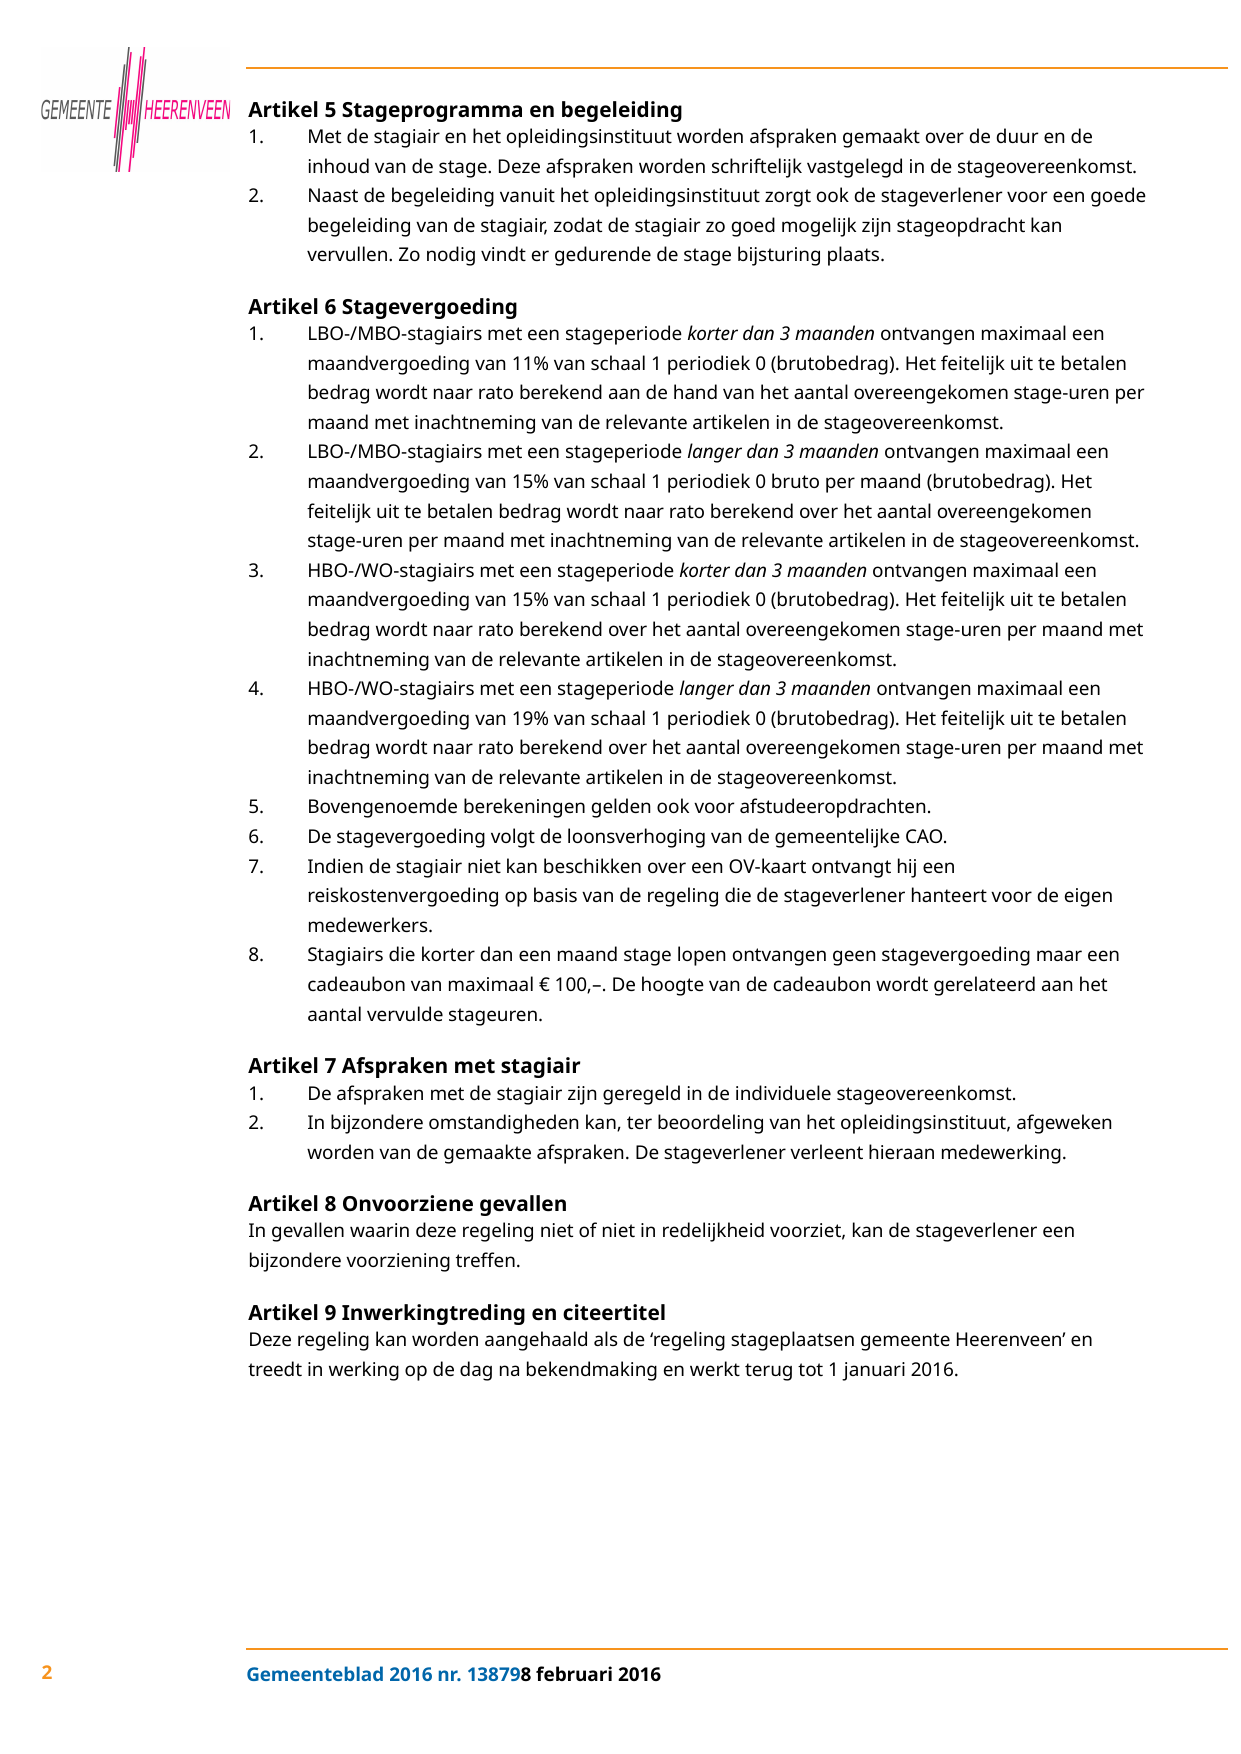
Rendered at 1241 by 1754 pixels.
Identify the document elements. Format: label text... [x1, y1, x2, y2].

list De afspraken met de stagiair zijn geregeld in de individuele stageovereenkomst. [248, 1080, 1152, 1105]
list Indien de stagiair niet kan beschikken over een OV-kaart ontvangt hij een reiskostenvergoeding op basis van de regeling die de stageverlener hanteert voor de eigen medewerkers. [248, 853, 1152, 938]
list In bijzondere omstandigheden kan, ter beoordeling van het opleidingsinstituut, afgeweken worden van de gemaakte afspraken. De stageverlener verleent hieraan medewerking. [248, 1109, 1152, 1164]
list HBO-/WO-stagiairs met een stageperiode langer dan 3 maanden ontvangen maximaal een maandvergoeding van 19% van schaal 1 periodiek 0 (brutobedrag). Het feitelijk uit te betalen bedrag wordt naar rato berekend over het aantal overeengekomen stage-uren per maand met inachtneming van de relevante artikelen in de stageovereenkomst. [248, 675, 1152, 790]
picture [41, 47, 231, 172]
list Bovengenoemde berekeningen gelden ook voor afstudeeropdrachten. [248, 794, 1152, 819]
list Naast de begeleiding vanuit het opleidingsinstituut zorgt ook de stageverlener voor een goede begeleiding van de stagiair, zodat de stagiair zo goed mogelijk zijn stageopdracht kan vervullen. Zo nodig vindt er gedurende de stage bijsturing plaats. [248, 182, 1152, 267]
list Met de stagiair en het opleidingsinstituut worden afspraken gemaakt over de duur en de inhoud van de stage. Deze afspraken worden schriftelijk vastgelegd in de stageovereenkomst. [248, 123, 1152, 178]
list LBO-/MBO-stagiairs met een stageperiode langer dan 3 maanden ontvangen maximaal een maandvergoeding van 15% van schaal 1 periodiek 0 bruto per maand (brutobedrag). Het feitelijk uit te betalen bedrag wordt naar rato berekend over het aantal overeengekomen stage-uren per maand met inachtneming van de relevante artikelen in de stageovereenkomst. [248, 439, 1152, 553]
list De stagevergoeding volgt de loonsverhoging van de gemeentelijke CAO. [248, 823, 1152, 849]
list Stagiairs die korter dan een maand stage lopen ontvangen geen stagevergoeding maar een cadeaubon van maximaal € 100,–. De hoogte van de cadeaubon wordt gerelateerd aan het aantal vervulde stageuren. [248, 942, 1152, 1027]
text Artikel 5 Stageprogramma en begeleiding [248, 95, 1152, 123]
text Artikel 8 Onvoorziene gevallen [248, 1189, 1152, 1218]
list HBO-/WO-stagiairs met een stageperiode korter dan 3 maanden ontvangen maximaal een maandvergoeding van 15% van schaal 1 periodiek 0 (brutobedrag). Het feitelijk uit te betalen bedrag wordt naar rato berekend over het aantal overeengekomen stage-uren per maand met inachtneming van de relevante artikelen in de stageovereenkomst. [248, 557, 1152, 672]
text Artikel 6 Stagevergoeding [248, 292, 1152, 320]
text Artikel 9 Inwerkingtreding en citeertitel [248, 1298, 1152, 1326]
text Deze regeling kan worden aangehaald als de ‘regeling stageplaatsen gemeente Heerenveen’ en treedt in werking op de dag na bekendmaking en werkt terug tot 1 januari 2016. [248, 1326, 1152, 1381]
text Artikel 7 Afspraken met stagiair [248, 1051, 1152, 1080]
text In gevallen waarin deze regeling niet of niet in redelijkheid voorziet, kan de stageverlener een bijzondere voorziening treffen. [248, 1218, 1152, 1273]
list LBO-/MBO-stagiairs met een stageperiode korter dan 3 maanden ontvangen maximaal een maandvergoeding van 11% van schaal 1 periodiek 0 (brutobedrag). Het feitelijk uit te betalen bedrag wordt naar rato berekend aan de hand van het aantal overeengekomen stage-uren per maand met inachtneming van de relevante artikelen in de stageovereenkomst. [248, 320, 1152, 435]
